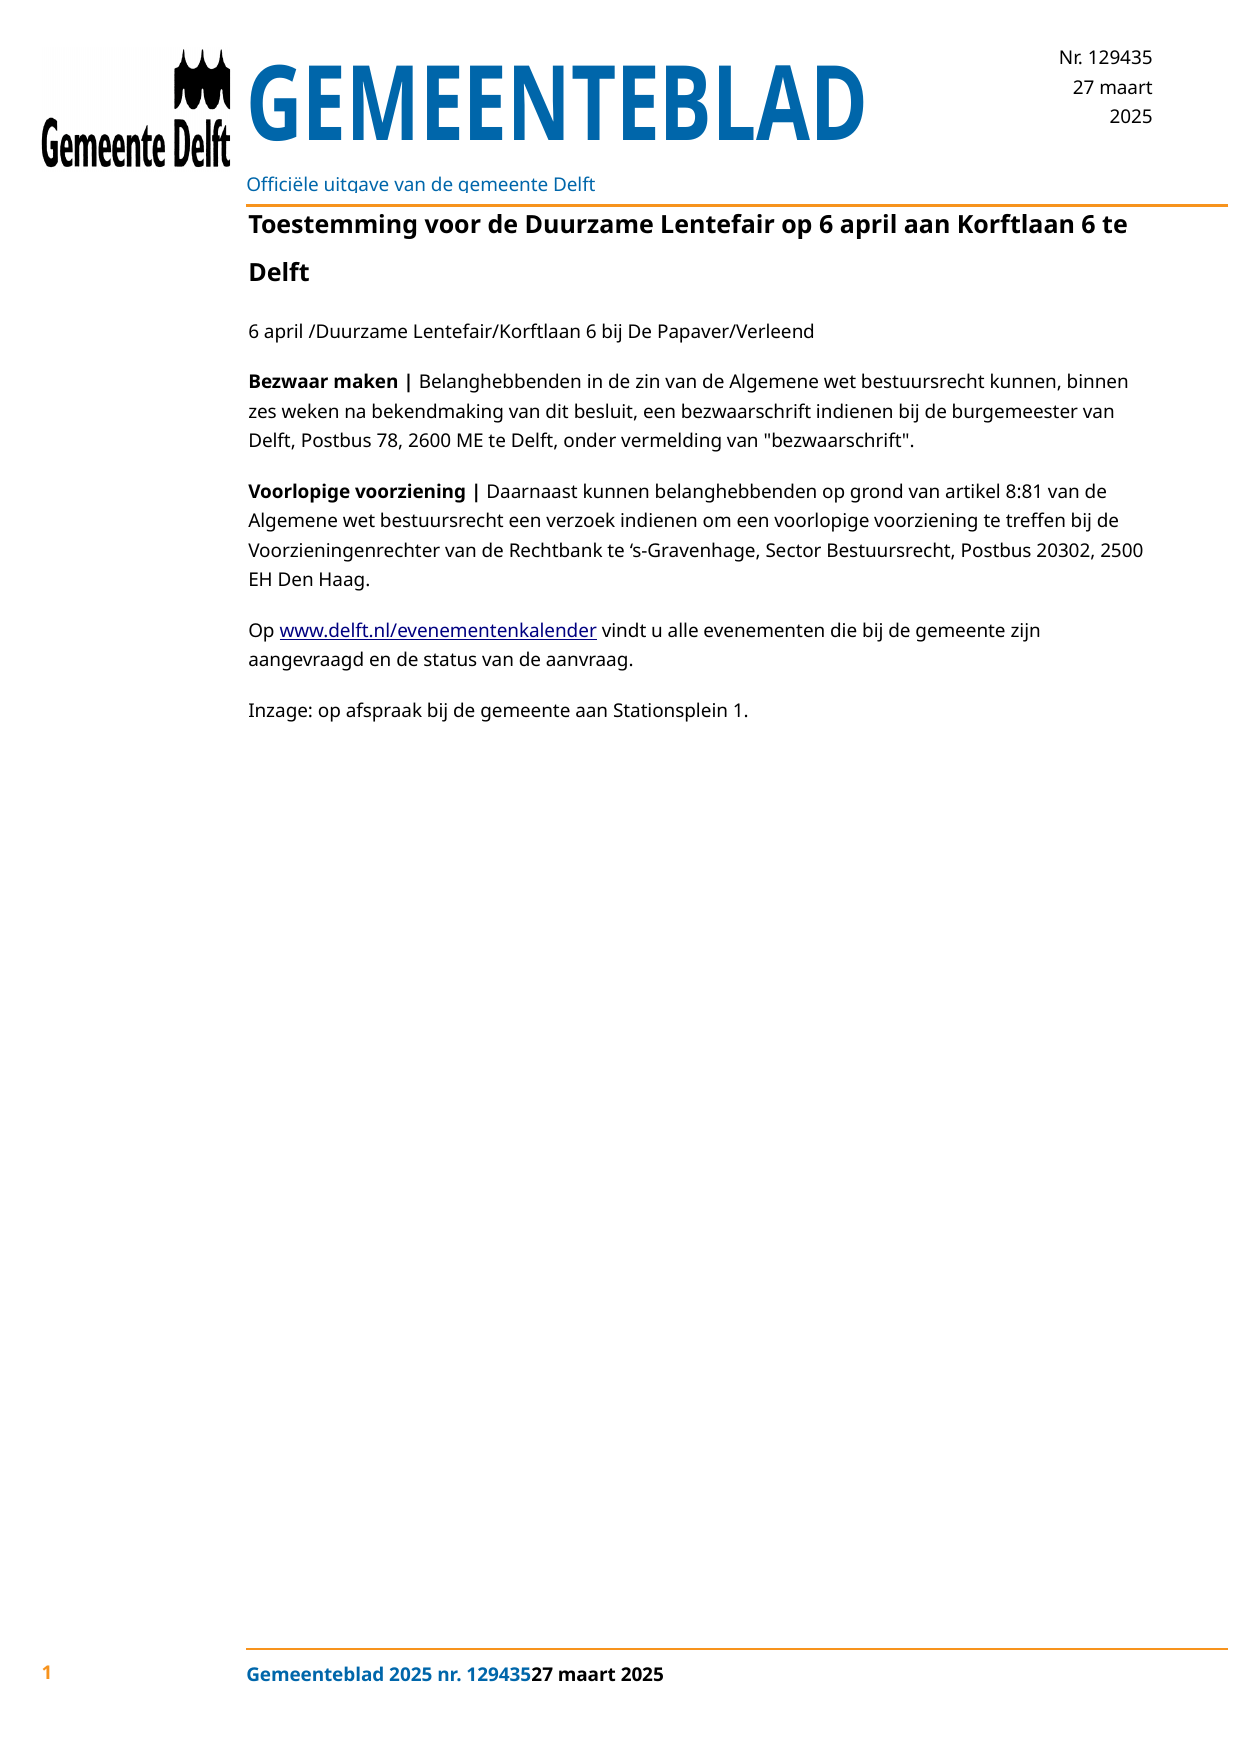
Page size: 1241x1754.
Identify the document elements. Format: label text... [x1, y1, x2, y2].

text Voorlopige voorziening | Daarnaast kunnen belanghebbenden op grond van artikel 8:81 van de Algemene wet bestuursrecht een verzoek indienen om een voorlopige voorziening te treffen bij de Voorzieningenrechter van de Rechtbank te ‘s-Gravenhage, Sector Bestuursrecht, Postbus 20302, 2500 EH Den Haag. [248, 478, 1152, 592]
text Inzage: op afspraak bij de gemeente aan Stationsplein 1. [248, 697, 1152, 723]
text 6 april /Duurzame Lentefair/Korftlaan 6 bij De Papaver/Verleend [248, 318, 1152, 344]
text Op www.delft.nl/evenementenkalender vindt u alle evenementen die bij de gemeente zijn aangevraagd en de status van de aanvraag. [248, 617, 1152, 672]
text Toestemming voor de Duurzame Lentefair op 6 april aan Korftlaan 6 te Delft [248, 207, 1152, 288]
picture [41, 47, 231, 172]
text Bezwaar maken | Belanghebbenden in de zin van de Algemene wet bestuursrecht kunnen, binnen zes weken na bekendmaking van dit besluit, een bezwaarschrift indienen bij de burgemeester van Delft, Postbus 78, 2600 ME te Delft, onder vermelding van "bezwaarschrift". [248, 368, 1152, 453]
